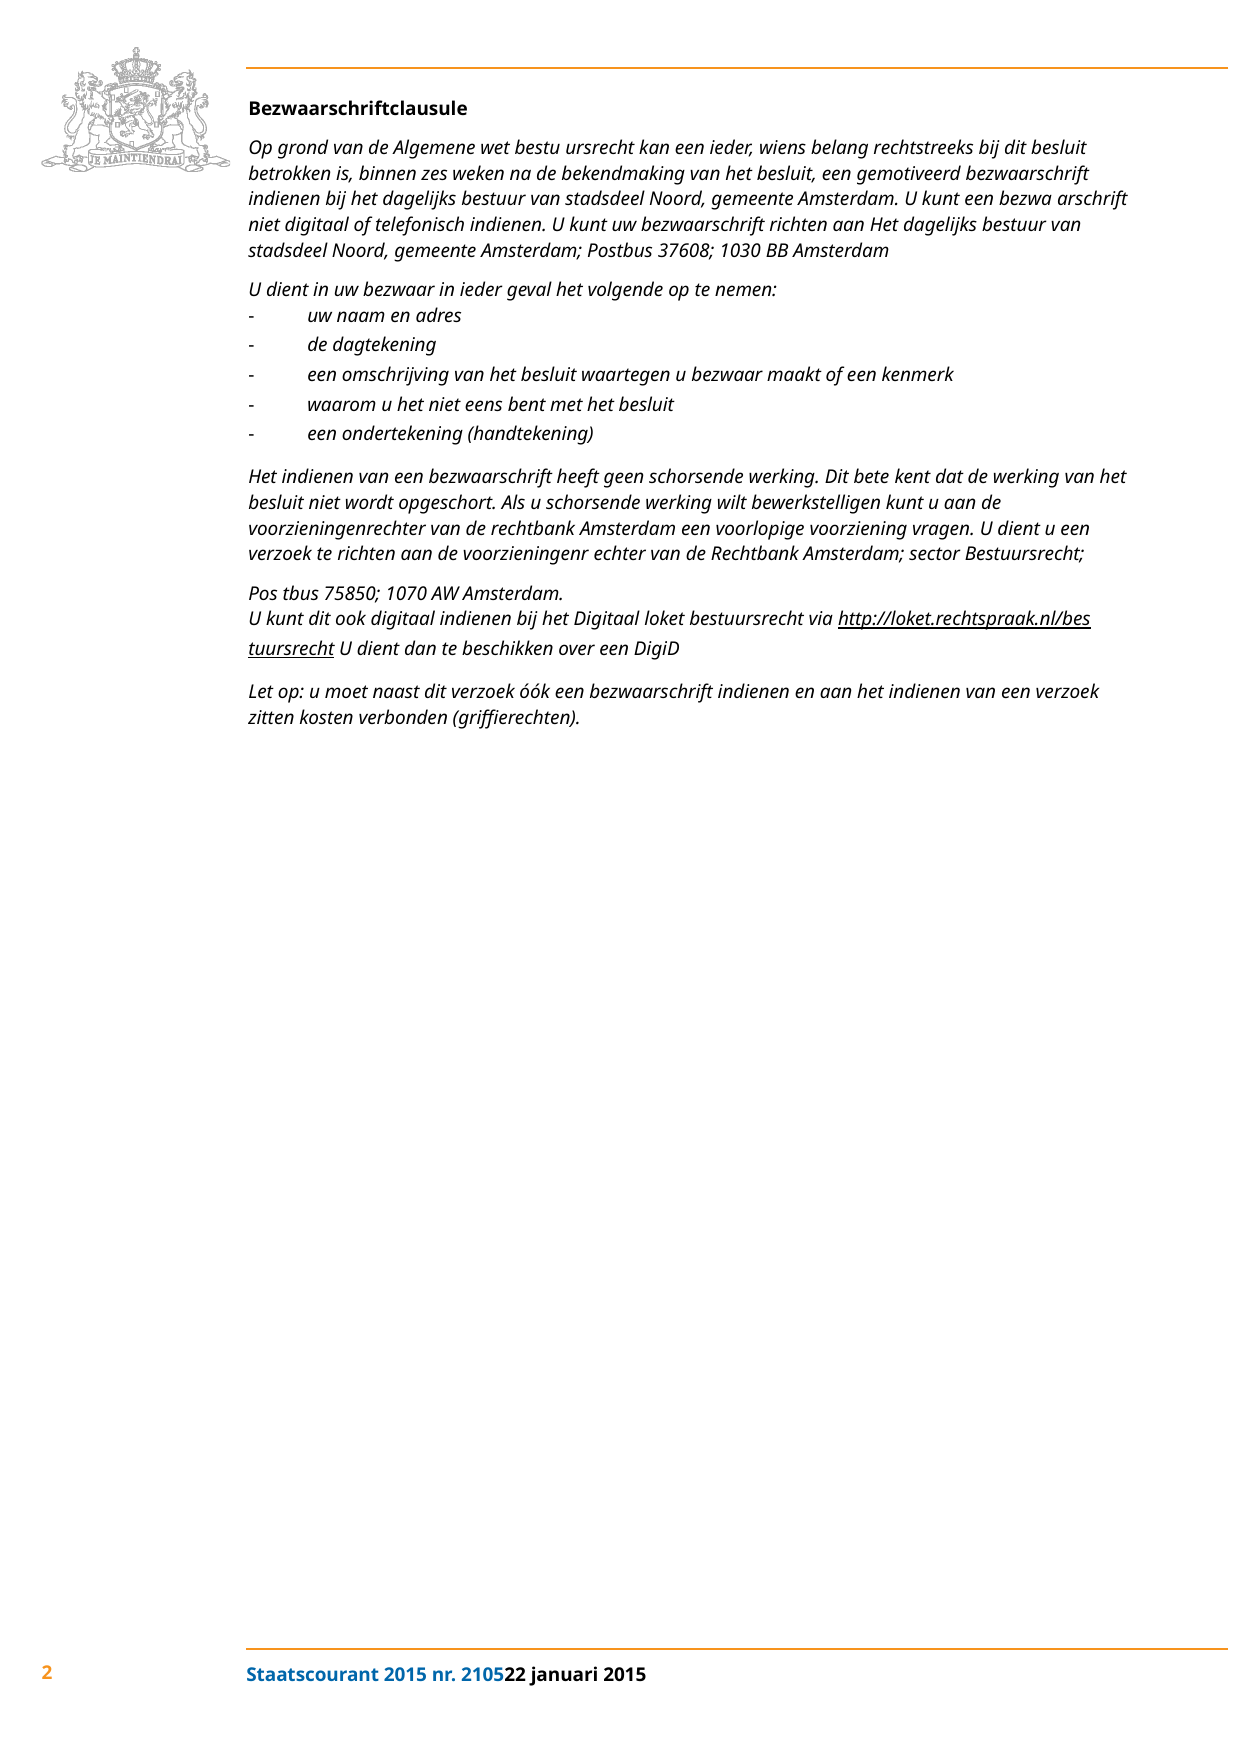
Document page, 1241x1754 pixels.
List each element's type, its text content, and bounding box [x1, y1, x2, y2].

text U dient in uw bezwaar in ieder geval het volgende op te nemen: [248, 276, 1152, 302]
list een ondertekening (handtekening) [248, 420, 1152, 446]
list uw naam en adres [248, 302, 1152, 328]
list de dagtekening [248, 332, 1152, 357]
list een omschrijving van het besluit waartegen u bezwaar maakt of een kenmerk [248, 361, 1152, 387]
text U kunt dit ook digitaal indienen bij het Digitaal loket bestuursrecht via http://loket.rechtspraak.nl/bes tuursrecht U dient dan te beschikken over een DigiD [248, 606, 1152, 661]
text Bezwaarschriftclausule [248, 95, 1152, 121]
list waarom u het niet eens bent met het besluit [248, 391, 1152, 416]
text Pos tbus 75850; 1070 AW Amsterdam. [248, 580, 1152, 606]
picture [41, 47, 231, 172]
text Op grond van de Algemene wet bestu ursrecht kan een ieder, wiens belang rechtstreeks bij dit besluit betrokken is, binnen zes weken na de bekendmaking van het besluit, een gemotiveerd bezwaarschrift indienen bij het dagelijks bestuur van stadsdeel Noord, gemeente Amsterdam. U kunt een bezwa arschrift niet digitaal of telefonisch indienen. U kunt uw bezwaarschrift richten aan Het dagelijks bestuur van stadsdeel Noord, gemeente Amsterdam; Postbus 37608; 1030 BB Amsterdam [248, 134, 1152, 263]
text Het indienen van een bezwaarschrift heeft geen schorsende werking. Dit bete kent dat de werking van het besluit niet wordt opgeschort. Als u schorsende werking wilt bewerkstelligen kunt u aan de voorzieningenrechter van de rechtbank Amsterdam een voorlopige voorziening vragen. U dient u een verzoek te richten aan de voorzieningenr echter van de Rechtbank Amsterdam; sector Bestuursrecht; [248, 463, 1152, 566]
text Let op: u moet naast dit verzoek óók een bezwaarschrift indienen en aan het indienen van een verzoek zitten kosten verbonden (griffierechten). [248, 678, 1152, 730]
